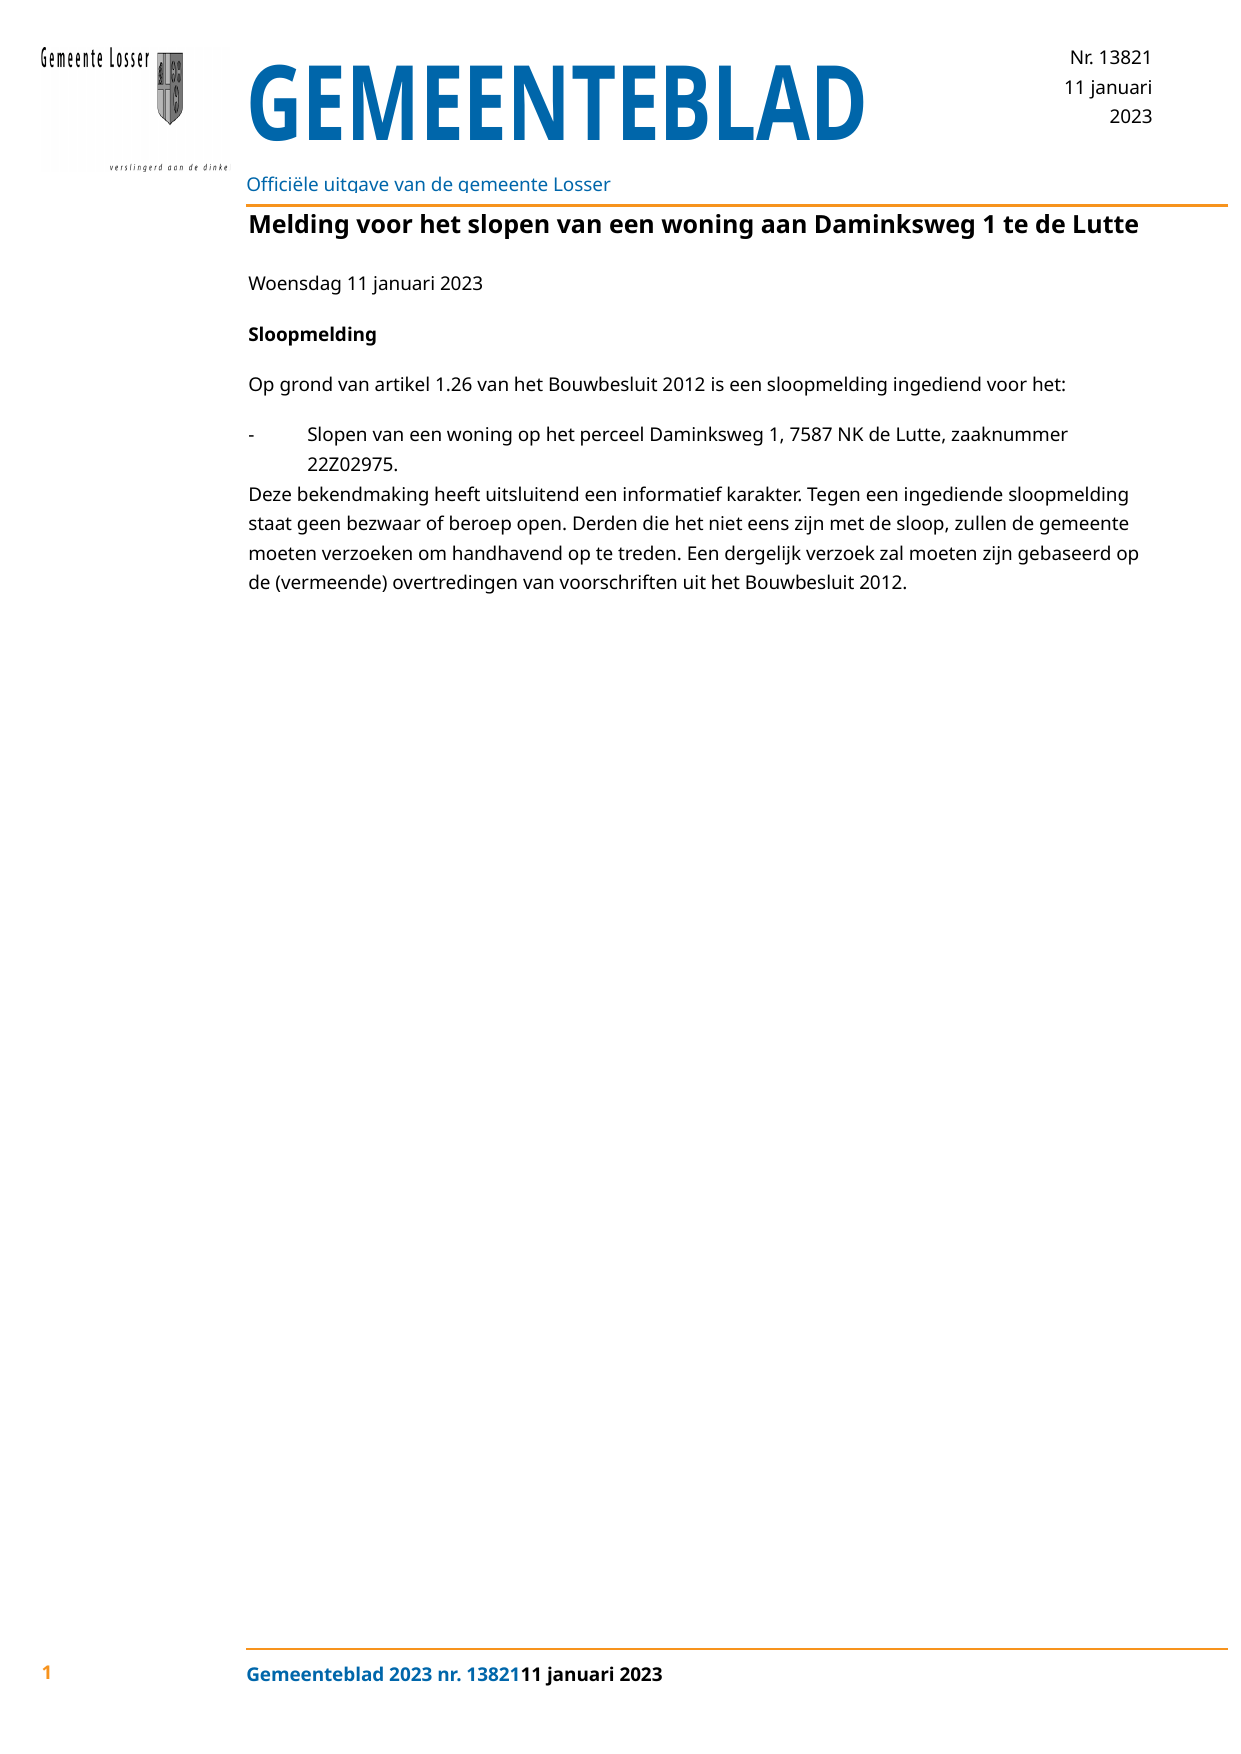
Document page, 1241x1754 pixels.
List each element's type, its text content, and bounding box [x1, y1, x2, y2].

text Deze bekendmaking heeft uitsluitend een informatief karakter. Tegen een ingediende sloopmelding staat geen bezwaar of beroep open. Derden die het niet eens zijn met de sloop, zullen de gemeente moeten verzoeken om handhavend op te treden. Een dergelijk verzoek zal moeten zijn gebaseerd op de (vermeende) overtredingen van voorschriften uit het Bouwbesluit 2012. [248, 481, 1152, 595]
text Melding voor het slopen van een woning aan Daminksweg 1 te de Lutte [248, 207, 1152, 241]
text Woensdag 11 januari 2023 [248, 270, 1152, 296]
text Op grond van artikel 1.26 van het Bouwbesluit 2012 is een sloopmelding ingediend voor het: [248, 371, 1152, 397]
text Sloopmelding [248, 321, 1152, 346]
picture [41, 47, 231, 172]
list Slopen van een woning op het perceel Daminksweg 1, 7587 NK de Lutte, zaaknummer 22Z02975. [248, 422, 1152, 477]
